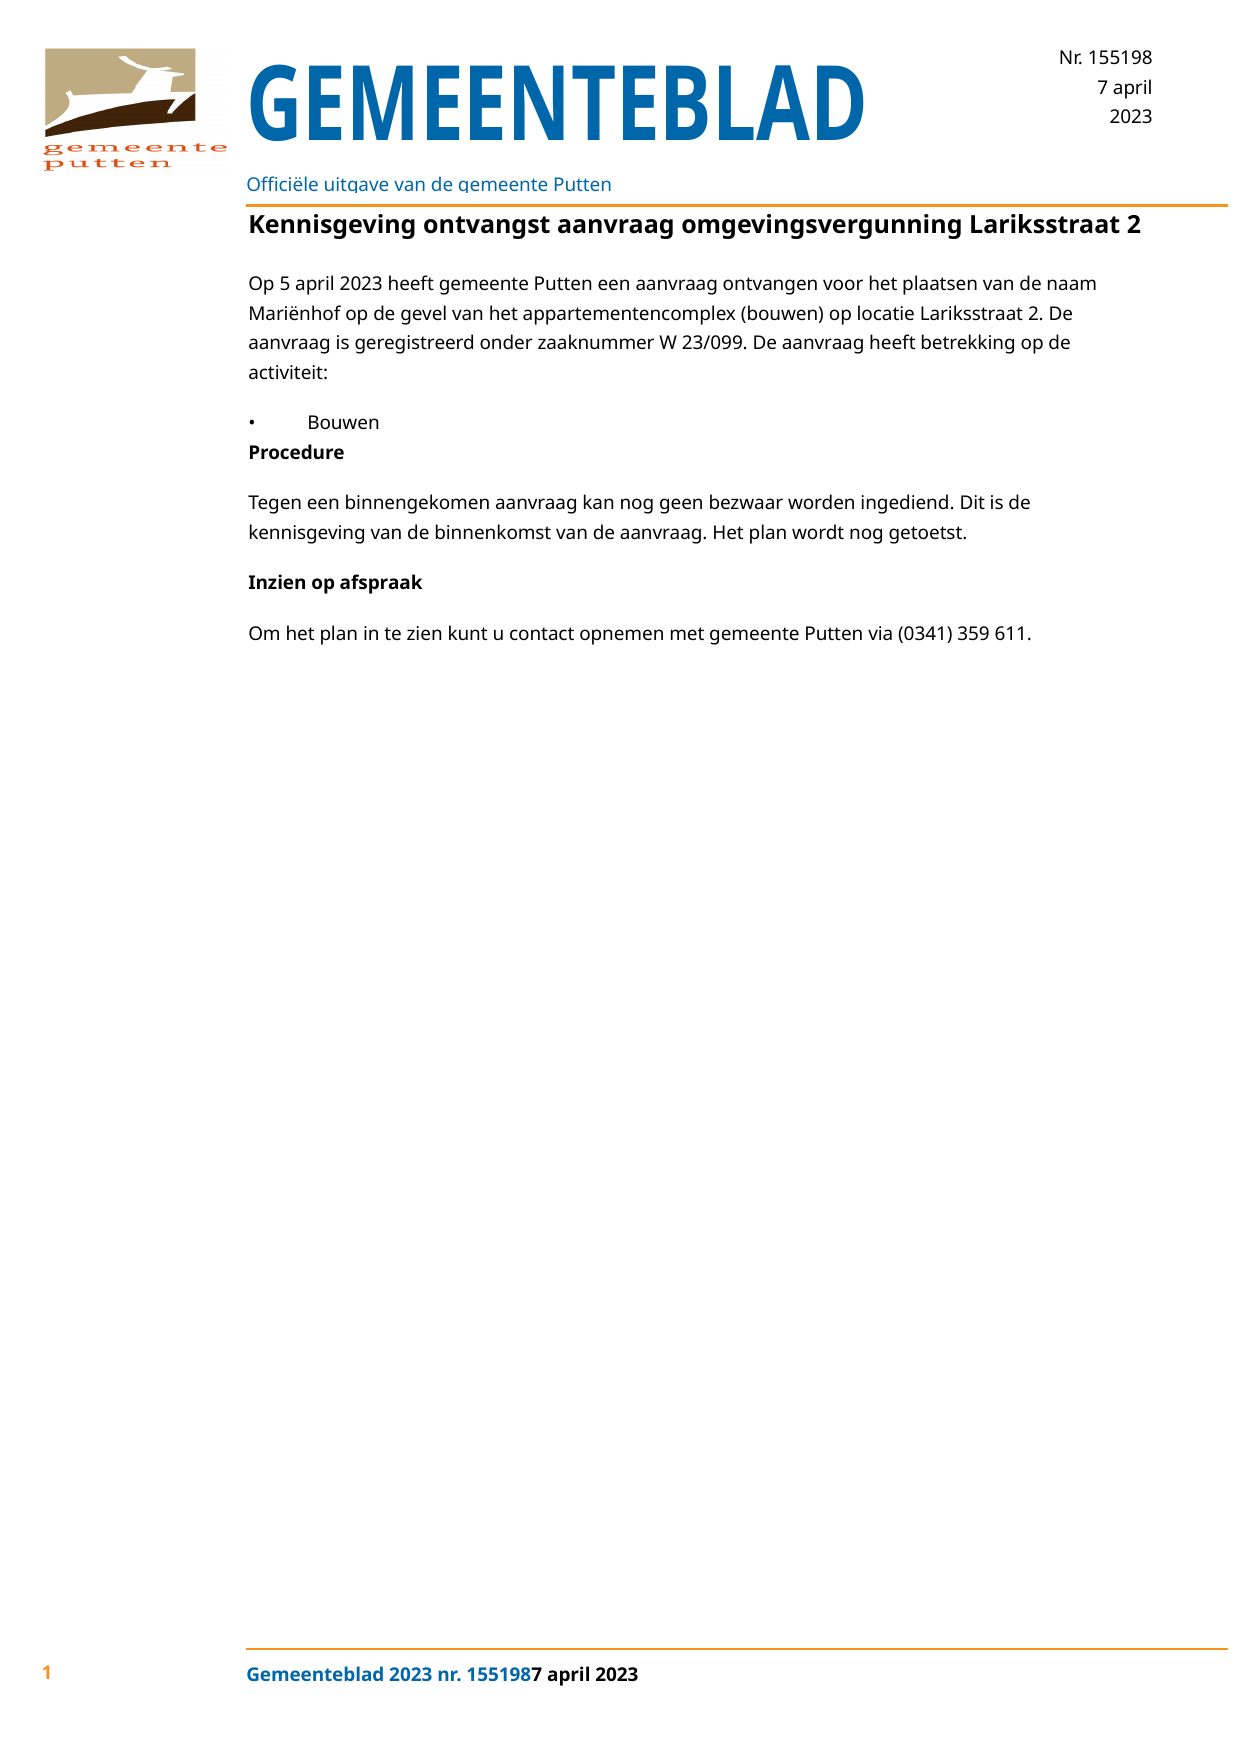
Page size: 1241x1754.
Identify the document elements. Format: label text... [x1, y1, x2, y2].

picture [41, 47, 231, 172]
text Procedure [248, 439, 1152, 465]
text Om het plan in te zien kunt u contact opnemen met gemeente Putten via (0341) 359 611. [248, 620, 1152, 646]
text Op 5 april 2023 heeft gemeente Putten een aanvraag ontvangen voor het plaatsen van de naam Mariënhof op de gevel van het appartementencomplex (bouwen) op locatie Lariksstraat 2. De aanvraag is geregistreerd onder zaaknummer W 23/099. De aanvraag heeft betrekking op de activiteit: [248, 270, 1152, 385]
text Kennisgeving ontvangst aanvraag omgevingsvergunning Lariksstraat 2 [248, 207, 1152, 241]
text Inzien op afspraak [248, 569, 1152, 595]
list Bouwen [248, 409, 1152, 435]
text Tegen een binnengekomen aanvraag kan nog geen bezwaar worden ingediend. Dit is de kennisgeving van de binnenkomst van de aanvraag. Het plan wordt nog getoetst. [248, 489, 1152, 545]
